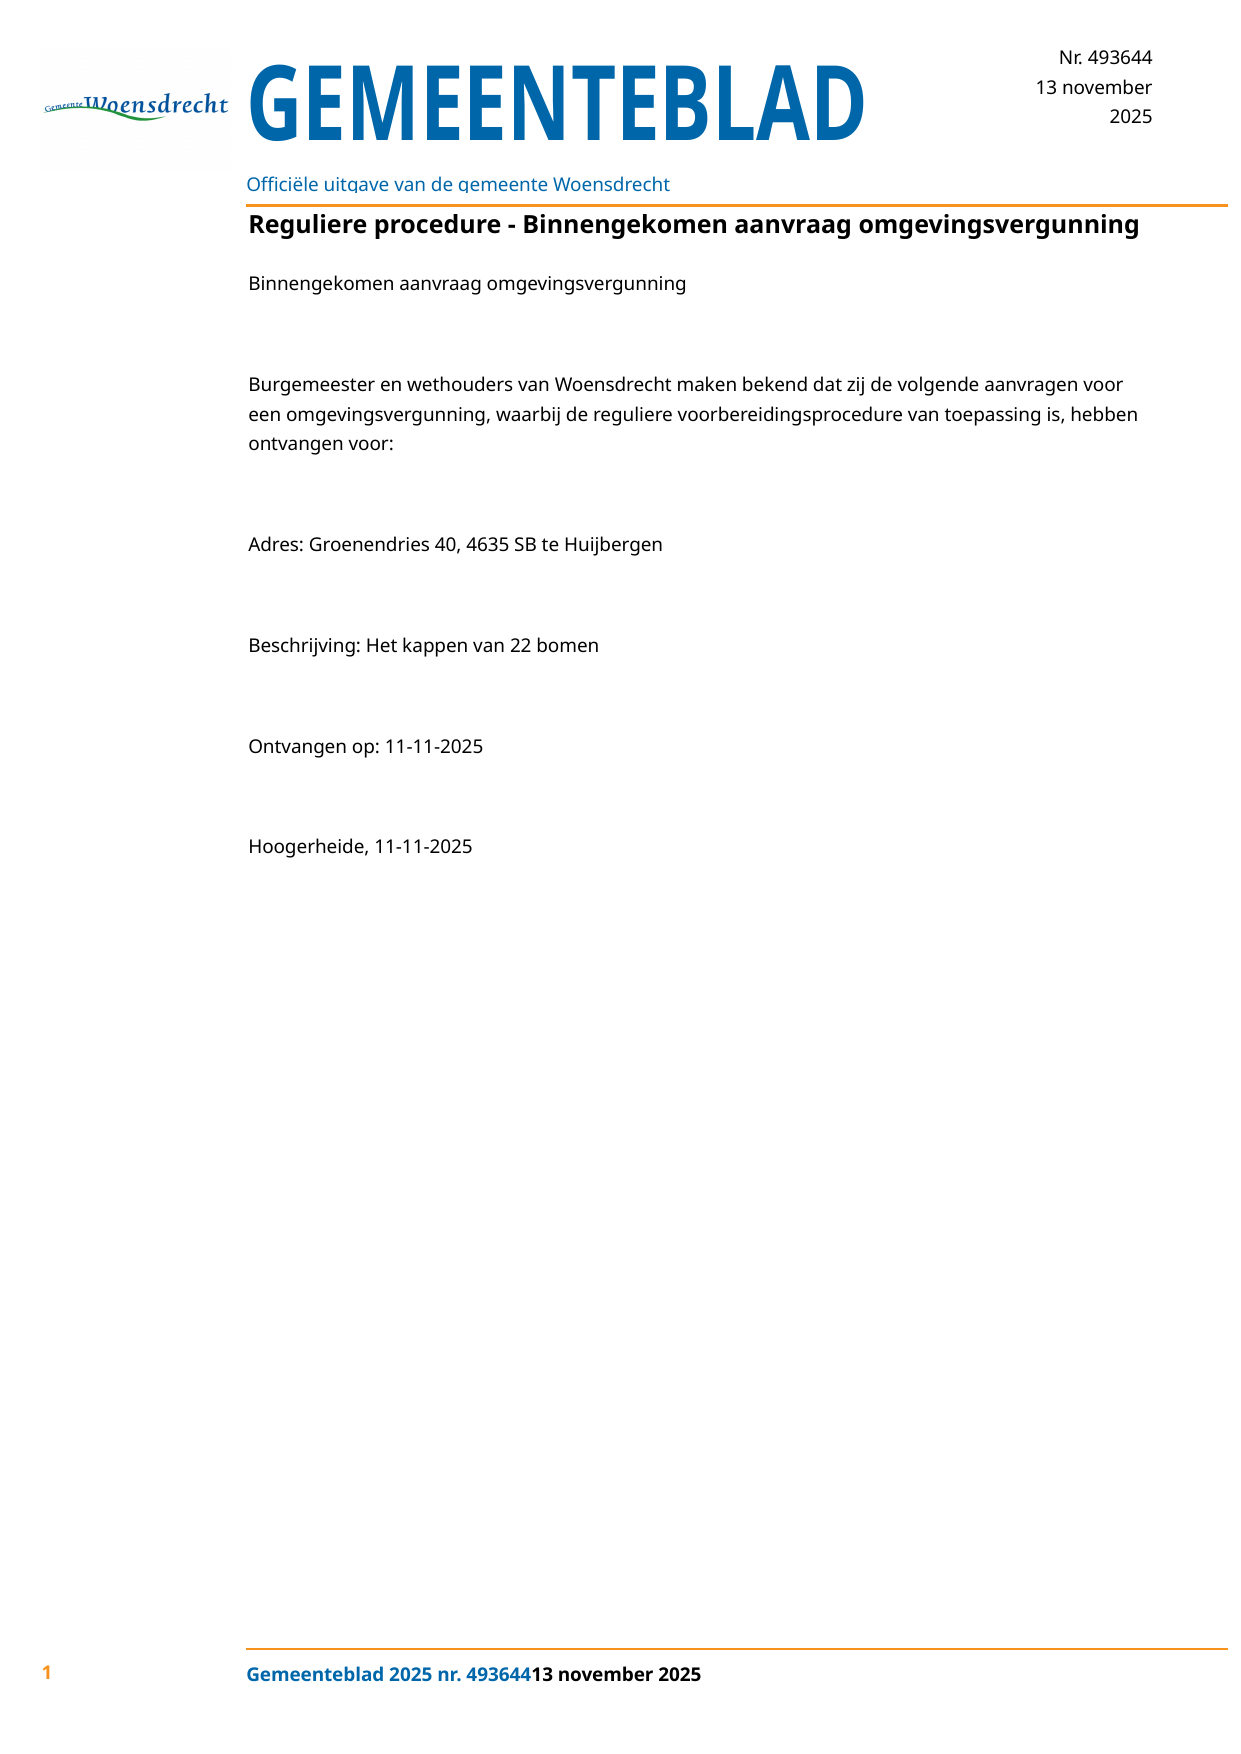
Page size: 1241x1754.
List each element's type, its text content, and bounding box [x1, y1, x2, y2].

picture [41, 47, 231, 172]
text Adres: Groenendries 40, 4635 SB te Huijbergen [248, 531, 1152, 557]
text Hoogerheide, 11-11-2025 [248, 834, 1152, 859]
text Ontvangen op: 11-11-2025 [248, 733, 1152, 758]
text Burgemeester en wethouders van Woensdrecht maken bekend dat zij de volgende aanvragen voor een omgevingsvergunning, waarbij de reguliere voorbereidingsprocedure van toepassing is, hebben ontvangen voor: [248, 371, 1152, 456]
text Beschrijving: Het kappen van 22 bomen [248, 632, 1152, 658]
text Reguliere procedure - Binnengekomen aanvraag omgevingsvergunning [248, 207, 1152, 241]
text Binnengekomen aanvraag omgevingsvergunning [248, 270, 1152, 296]
